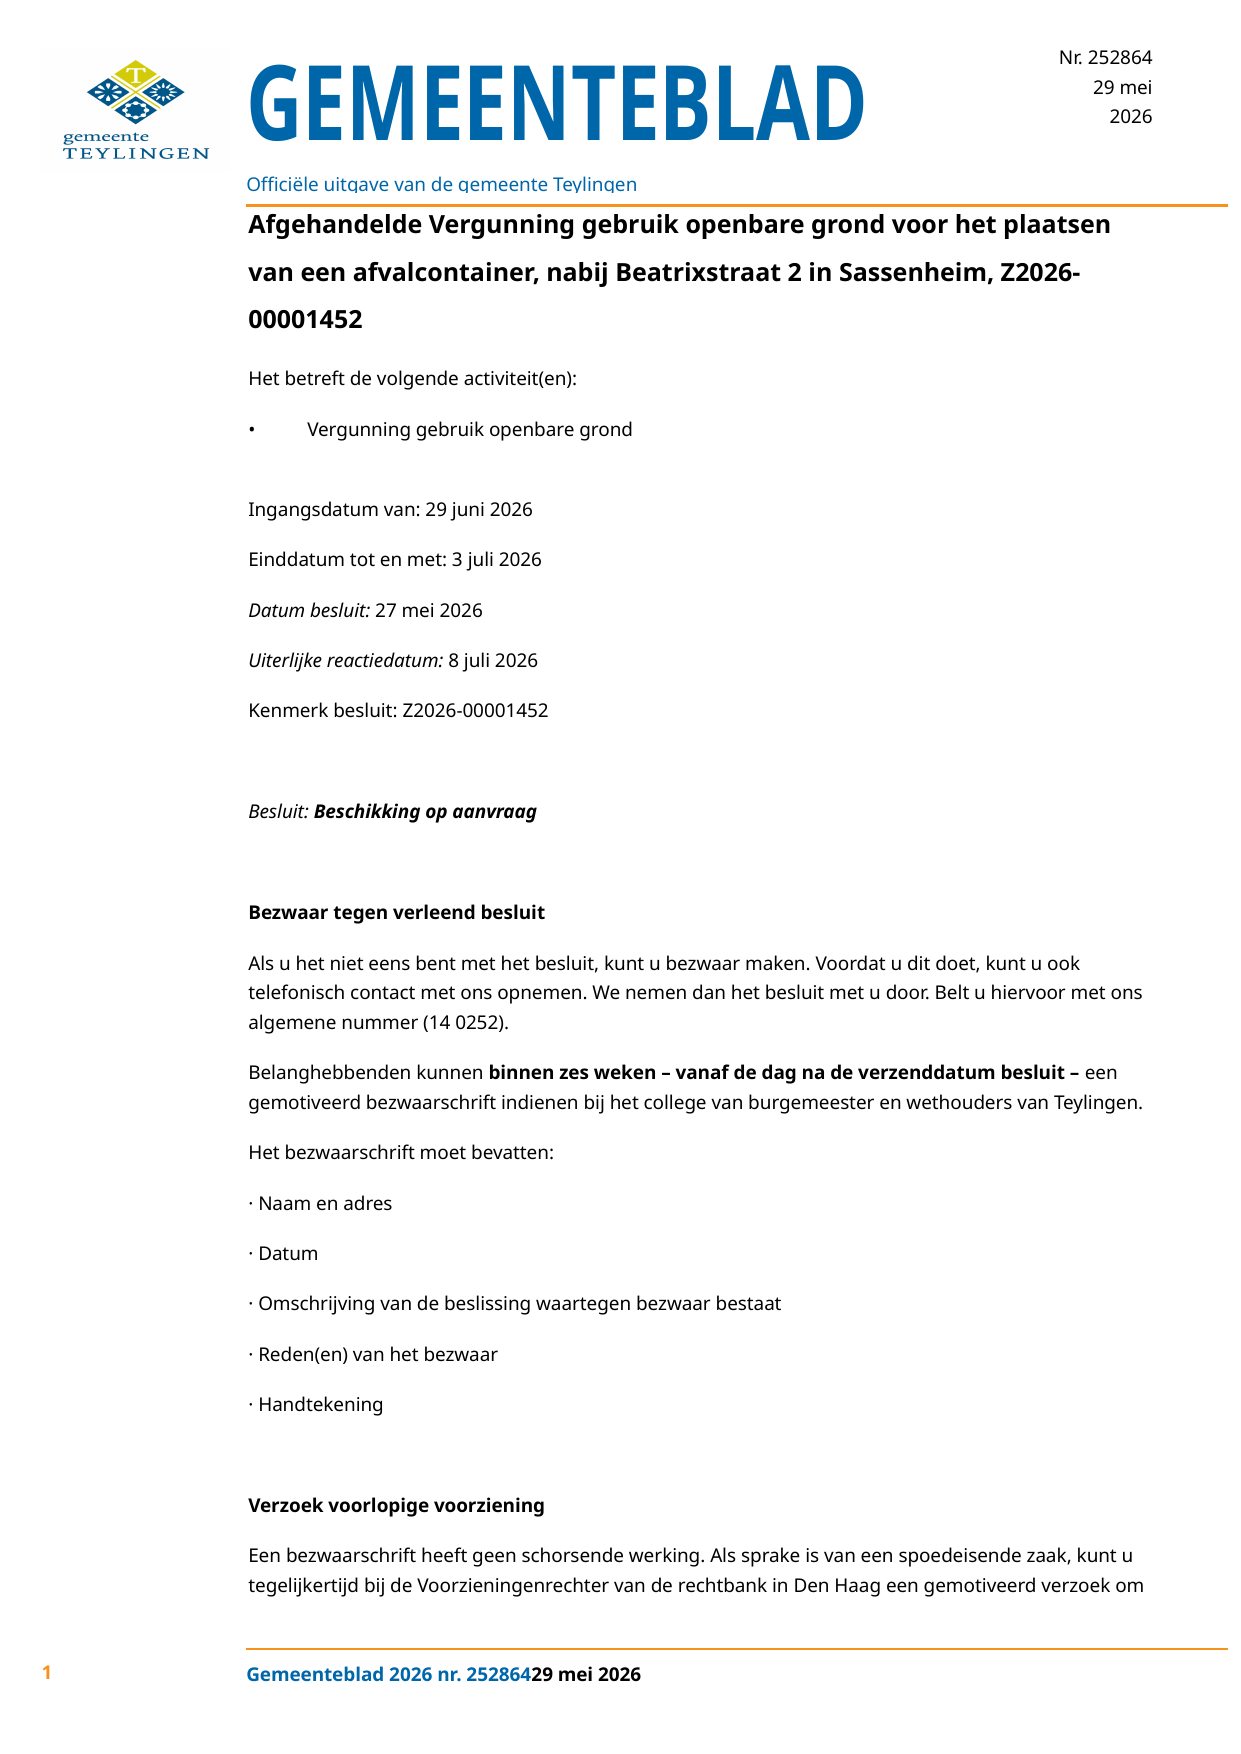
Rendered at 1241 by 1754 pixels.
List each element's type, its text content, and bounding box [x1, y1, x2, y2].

text Kenmerk besluit: Z2026-00001452 [248, 698, 1152, 723]
text Ingangsdatum van: 29 juni 2026 [248, 496, 1152, 522]
text Belanghebbenden kunnen binnen zes weken – vanaf de dag na de verzenddatum besluit – een gemotiveerd bezwaarschrift indienen bij het college van burgemeester en wethouders van Teylingen. [248, 1059, 1152, 1114]
text · Datum [248, 1240, 1152, 1266]
text Einddatum tot en met: 3 juli 2026 [248, 546, 1152, 572]
text Als u het niet eens bent met het besluit, kunt u bezwaar maken. Voordat u dit doet, kunt u ook telefonisch contact met ons opnemen. We nemen dan het besluit met u door. Belt u hiervoor met ons algemene nummer (14 0252). [248, 950, 1152, 1034]
text Verzoek voorlopige voorziening [248, 1492, 1152, 1518]
text Besluit: Beschikking op aanvraag [248, 798, 1152, 824]
list Vergunning gebruik openbare grond [248, 416, 1152, 442]
text Afgehandelde Vergunning gebruik openbare grond voor het plaatsen van een afvalcontainer, nabij Beatrixstraat 2 in Sassenheim, Z2026-00001452 [248, 207, 1152, 336]
text Bezwaar tegen verleend besluit [248, 899, 1152, 925]
text Het bezwaarschrift moet bevatten: [248, 1139, 1152, 1165]
text · Naam en adres [248, 1190, 1152, 1215]
text Het betreft de volgende activiteit(en): [248, 366, 1152, 391]
text · Handtekening [248, 1391, 1152, 1417]
picture [41, 47, 231, 172]
text · Reden(en) van het bezwaar [248, 1341, 1152, 1367]
text Datum besluit: 27 mei 2026 [248, 597, 1152, 622]
text Uiterlijke reactiedatum: 8 juli 2026 [248, 647, 1152, 673]
text Een bezwaarschrift heeft geen schorsende werking. Als sprake is van een spoedeisende zaak, kunt u tegelijkertijd bij de Voorzieningenrechter van de rechtbank in Den Haag een gemotiveerd verzoek om [248, 1543, 1152, 1598]
text · Omschrijving van de beslissing waartegen bezwaar bestaat [248, 1291, 1152, 1316]
